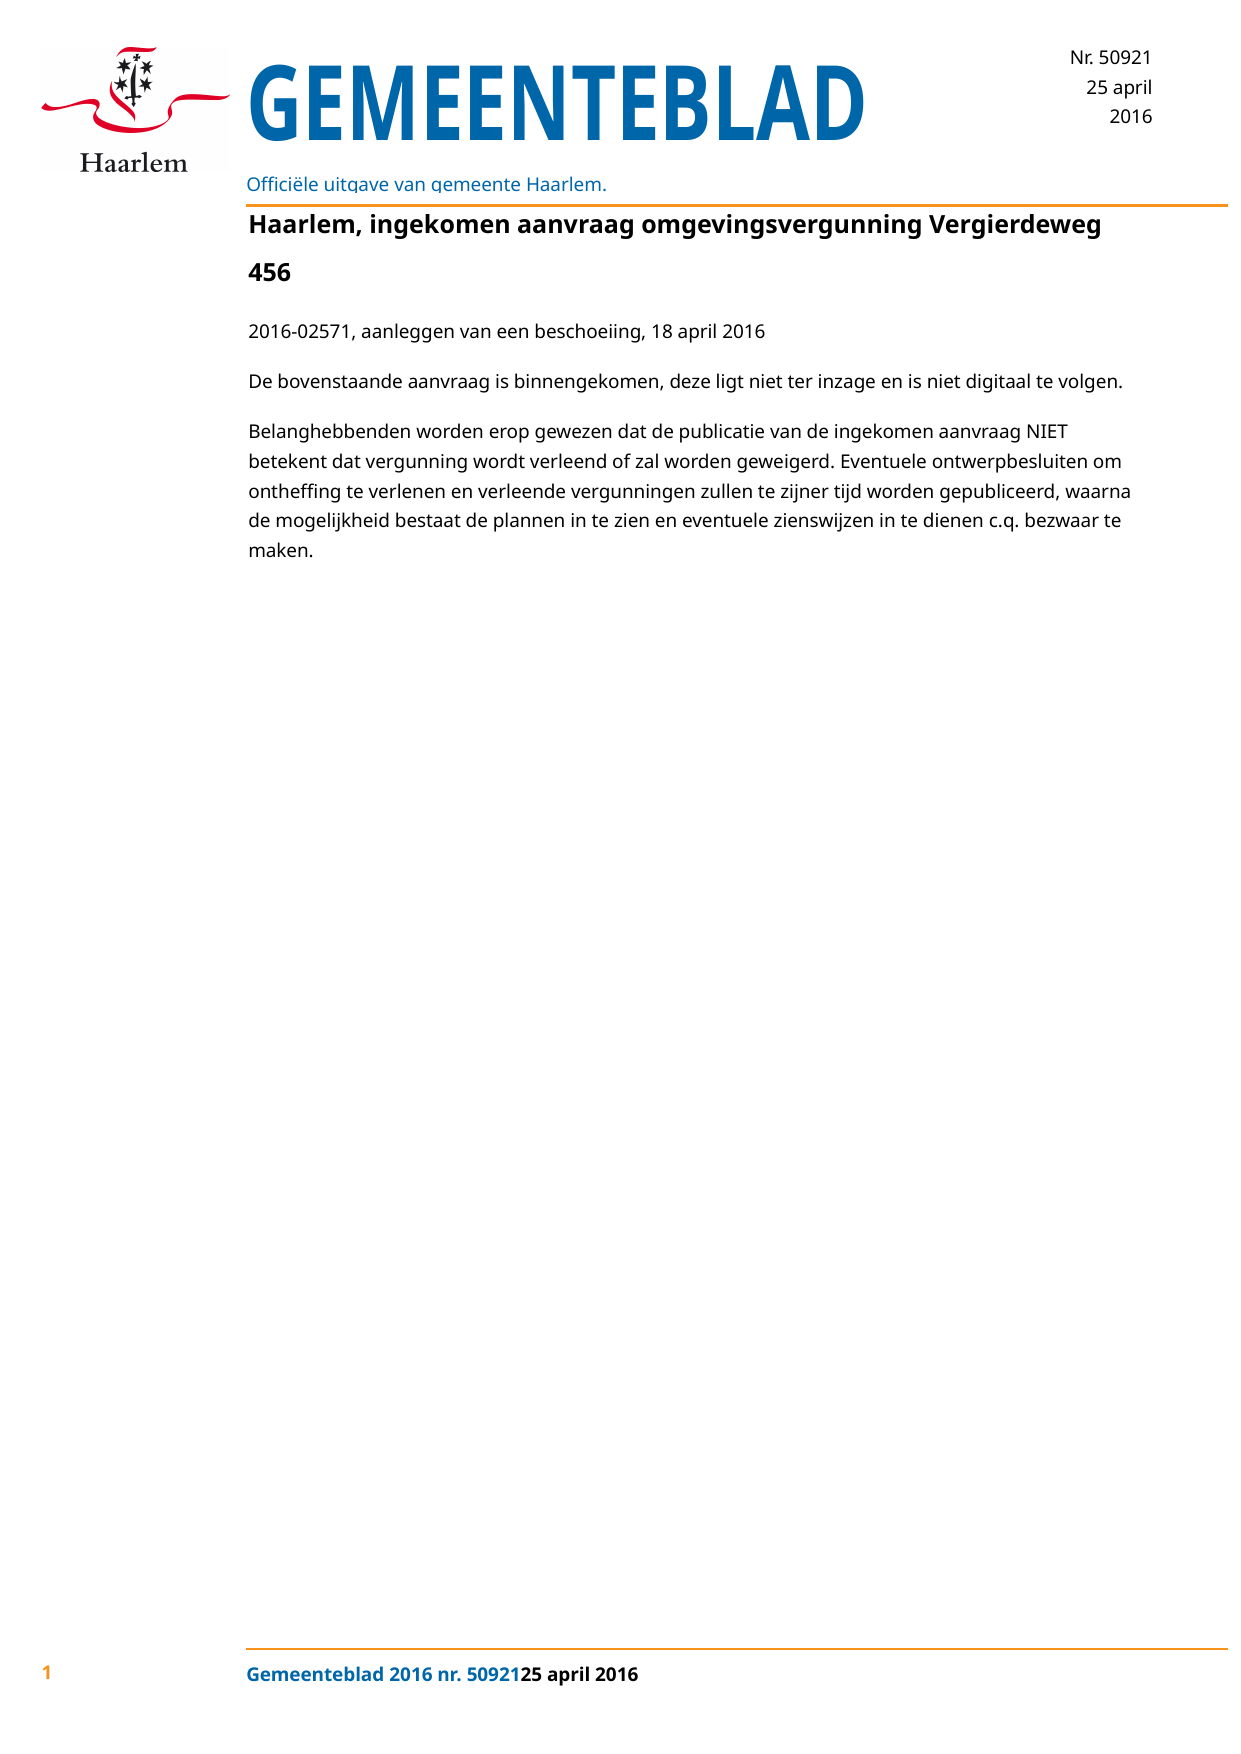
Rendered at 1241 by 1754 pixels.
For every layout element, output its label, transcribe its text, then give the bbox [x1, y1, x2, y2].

text 2016-02571, aanleggen van een beschoeiing, 18 april 2016 [248, 318, 1152, 344]
picture [41, 47, 231, 172]
text Belanghebbenden worden erop gewezen dat de publicatie van de ingekomen aanvraag NIET betekent dat vergunning wordt verleend of zal worden geweigerd. Eventuele ontwerpbesluiten om ontheffing te verlenen en verleende vergunningen zullen te zijner tijd worden gepubliceerd, waarna de mogelijkheid bestaat de plannen in te zien en eventuele zienswijzen in te dienen c.q. bezwaar te maken. [248, 419, 1152, 563]
text Haarlem, ingekomen aanvraag omgevingsvergunning Vergierdeweg 456 [248, 207, 1152, 288]
text De bovenstaande aanvraag is binnengekomen, deze ligt niet ter inzage en is niet digitaal te volgen. [248, 368, 1152, 394]
